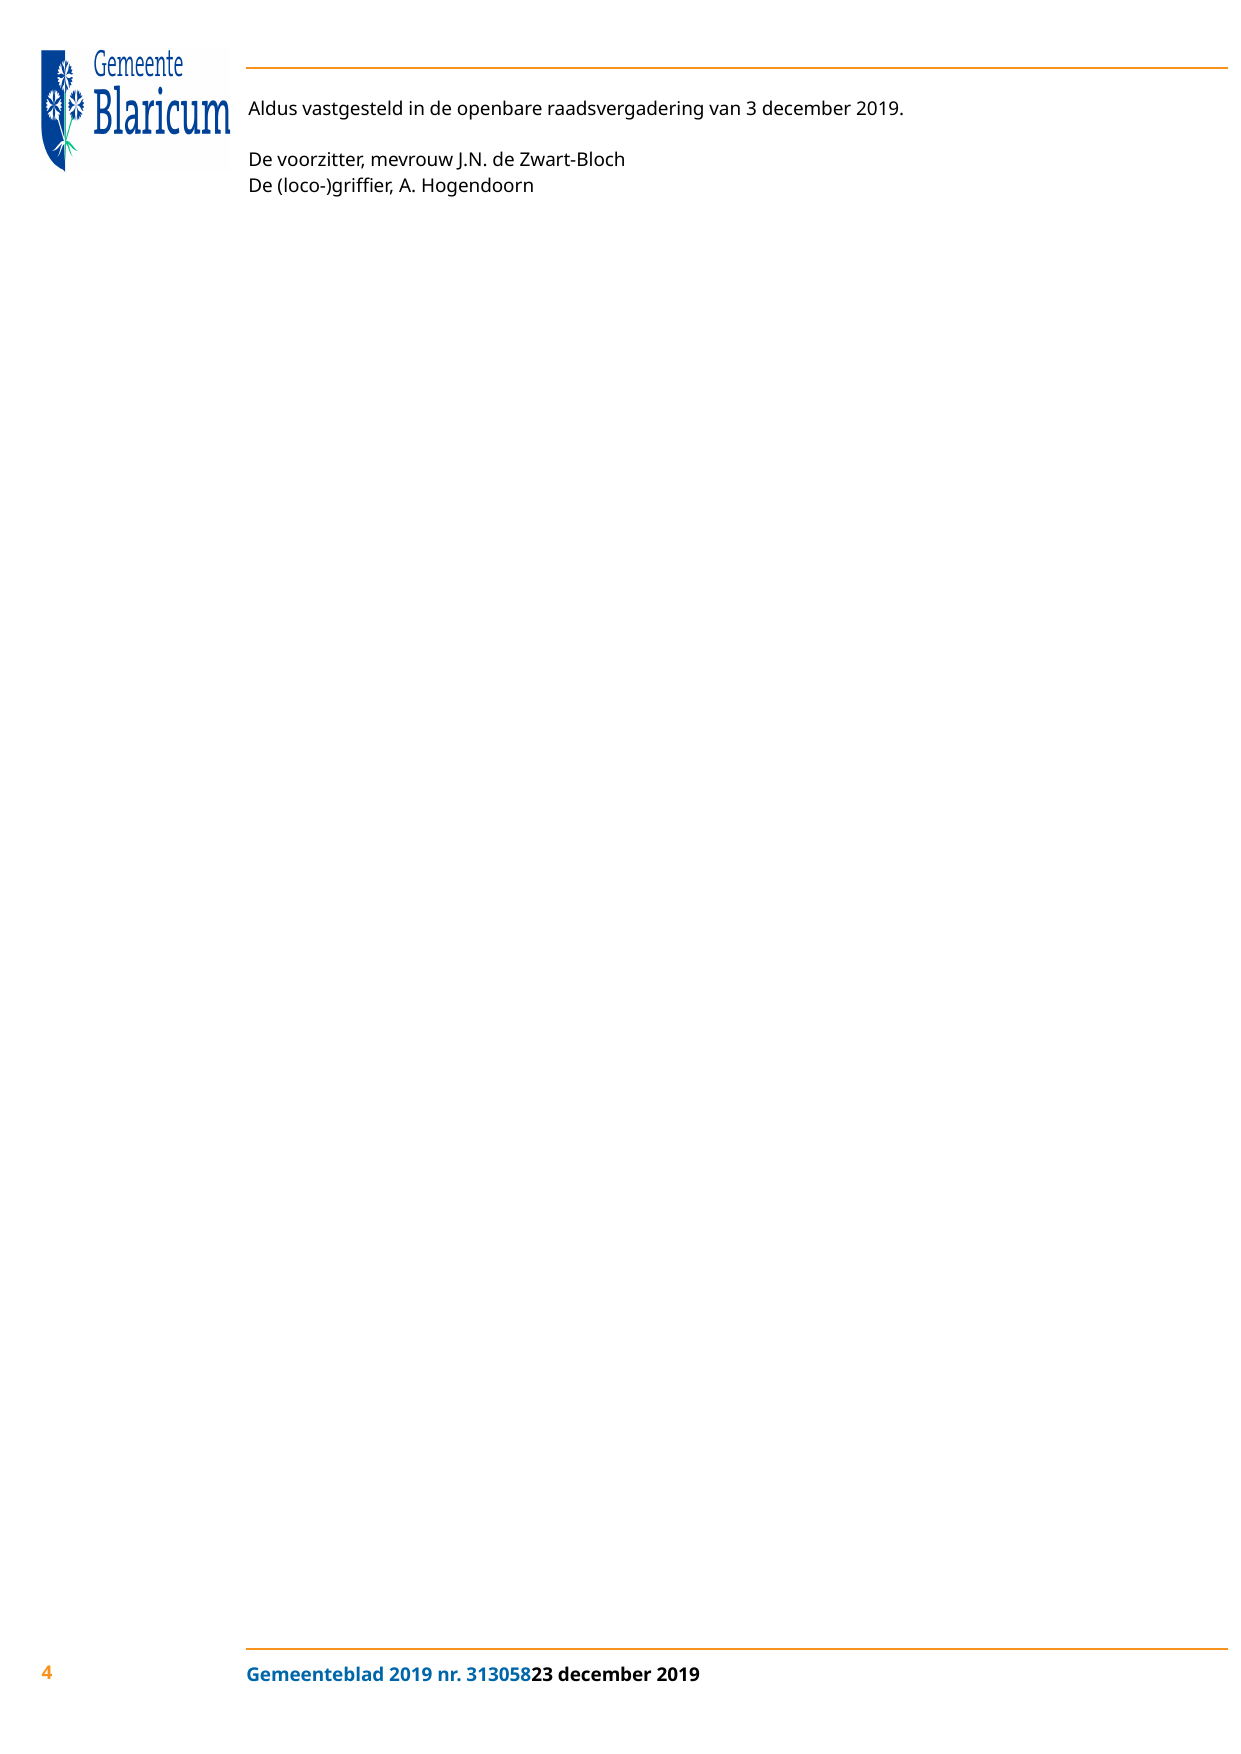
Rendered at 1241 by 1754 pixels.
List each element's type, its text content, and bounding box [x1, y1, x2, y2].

text De (loco-)griffier, A. Hogendoorn [248, 172, 1152, 198]
text De voorzitter, mevrouw J.N. de Zwart-Bloch [248, 146, 1152, 172]
text Aldus vastgesteld in de openbare raadsvergadering van 3 december 2019. [248, 95, 1152, 121]
picture [41, 47, 231, 172]
